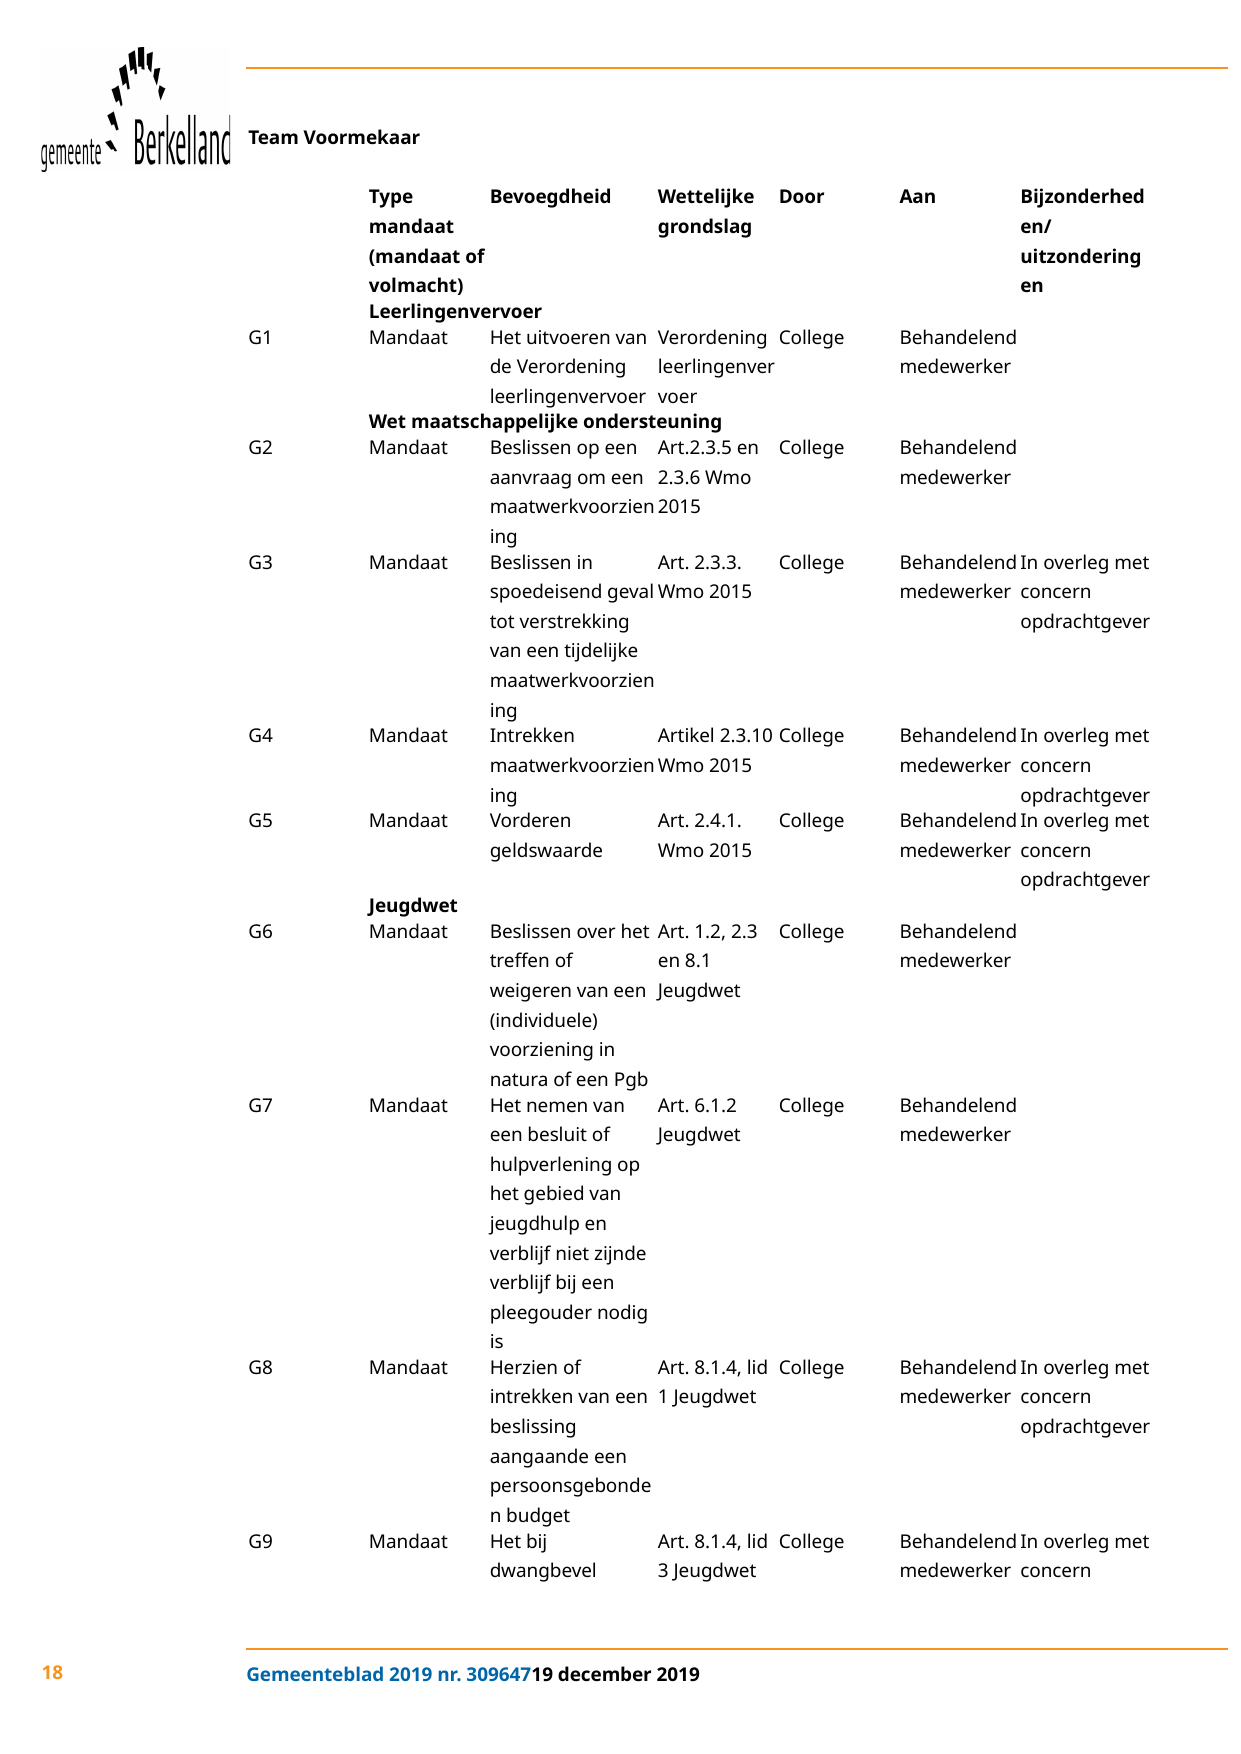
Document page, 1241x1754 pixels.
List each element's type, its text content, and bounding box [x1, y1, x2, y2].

table_cell Wet maatschappelijke ondersteuning [369, 409, 1152, 434]
table_cell Behandelend medewerker [899, 1528, 1020, 1583]
table_cell College [779, 918, 899, 1092]
table_cell [1020, 324, 1152, 409]
table_header Aan [899, 184, 1020, 298]
table_cell Mandaat [369, 1354, 489, 1528]
table_cell College [779, 1354, 899, 1528]
table_header Door [779, 184, 899, 298]
table_cell In overleg met concern opdrachtgever [1020, 549, 1152, 723]
table_cell Mandaat [369, 435, 489, 549]
table_cell Behandelend medewerker [899, 918, 1020, 1092]
table_cell College [779, 1528, 899, 1583]
table_cell Het bij dwangbevel [490, 1528, 658, 1583]
table_cell Herzien of intrekken van een beslissing aangaande een persoonsgebonden budget [490, 1354, 658, 1528]
table_cell G8 [248, 1354, 369, 1528]
table_cell Beslissen over het treffen of weigeren van een (individuele) voorziening in natura of een Pgb [490, 918, 658, 1092]
table_cell Behandelend medewerker [899, 324, 1020, 409]
table_cell Behandelend medewerker [899, 808, 1020, 892]
table_cell Art. 6.1.2 Jeugdwet [658, 1092, 778, 1354]
table_cell Behandelend medewerker [899, 435, 1020, 549]
table_cell Art. 1.2, 2.3 en 8.1 Jeugdwet [658, 918, 778, 1092]
table_cell [1020, 918, 1152, 1092]
table_header Type mandaat (mandaat of volmacht) [369, 184, 489, 298]
table_cell Behandelend medewerker [899, 1354, 1020, 1528]
table_cell G2 [248, 435, 369, 549]
table_cell Het nemen van een besluit of hulpverlening op het gebied van jeugdhulp en verblijf niet zijnde verblijf bij een pleegouder nodig is [490, 1092, 658, 1354]
table_cell In overleg met concern [1020, 1528, 1152, 1583]
table_header Wettelijke grondslag [658, 184, 778, 298]
table_cell Beslissen op een aanvraag om een maatwerkvoorziening [490, 435, 658, 549]
table_cell Vorderen geldswaarde [490, 808, 658, 892]
table_cell Art.2.3.5 en 2.3.6 Wmo 2015 [658, 435, 778, 549]
table_cell Het uitvoeren van de Verordening leerlingenvervoer [490, 324, 658, 409]
table_cell College [779, 808, 899, 892]
table_cell College [779, 549, 899, 723]
table_cell Art. 2.3.3. Wmo 2015 [658, 549, 778, 723]
table_cell In overleg met concern opdrachtgever [1020, 808, 1152, 892]
table_cell Beslissen in spoedeisend geval tot verstrekking van een tijdelijke maatwerkvoorziening [490, 549, 658, 723]
table_cell College [779, 324, 899, 409]
table_cell Mandaat [369, 1528, 489, 1583]
table_cell Verordening leerlingenvervoer [658, 324, 778, 409]
table_cell Behandelend medewerker [899, 723, 1020, 807]
table_cell Mandaat [369, 324, 489, 409]
table_cell Jeugdwet [369, 893, 1152, 918]
table_cell G9 [248, 1528, 369, 1583]
table_cell Mandaat [369, 549, 489, 723]
table_cell G6 [248, 918, 369, 1092]
table_cell G3 [248, 549, 369, 723]
table_cell [248, 409, 369, 434]
table_cell [1020, 1092, 1152, 1354]
table_cell Intrekken maatwerkvoorziening [490, 723, 658, 807]
table_cell G4 [248, 723, 369, 807]
picture [41, 47, 231, 172]
table_cell [1020, 435, 1152, 549]
table_cell College [779, 1092, 899, 1354]
table_cell [248, 893, 369, 918]
table_cell Mandaat [369, 808, 489, 892]
table_cell Art. 8.1.4, lid 3 Jeugdwet [658, 1528, 778, 1583]
table_cell Behandelend medewerker [899, 1092, 1020, 1354]
table_cell College [779, 435, 899, 549]
table_cell G5 [248, 808, 369, 892]
table_cell In overleg met concern opdrachtgever [1020, 1354, 1152, 1528]
table_cell College [779, 723, 899, 807]
table_cell Artikel 2.3.10 Wmo 2015 [658, 723, 778, 807]
table_cell Mandaat [369, 723, 489, 807]
table_cell Behandelend medewerker [899, 549, 1020, 723]
table_header [248, 184, 369, 298]
table_header Bijzonderheden/ uitzonderingen [1020, 184, 1152, 298]
text Team Voormekaar [248, 124, 1152, 150]
table_cell Art. 2.4.1. Wmo 2015 [658, 808, 778, 892]
table_cell [248, 298, 369, 324]
table_cell Mandaat [369, 918, 489, 1092]
table_cell Leerlingenvervoer [369, 298, 1152, 324]
table_cell In overleg met concern opdrachtgever [1020, 723, 1152, 807]
table_cell Mandaat [369, 1092, 489, 1354]
table_cell G1 [248, 324, 369, 409]
table_cell G7 [248, 1092, 369, 1354]
table_header Bevoegdheid [490, 184, 658, 298]
table_cell Art. 8.1.4, lid 1 Jeugdwet [658, 1354, 778, 1528]
